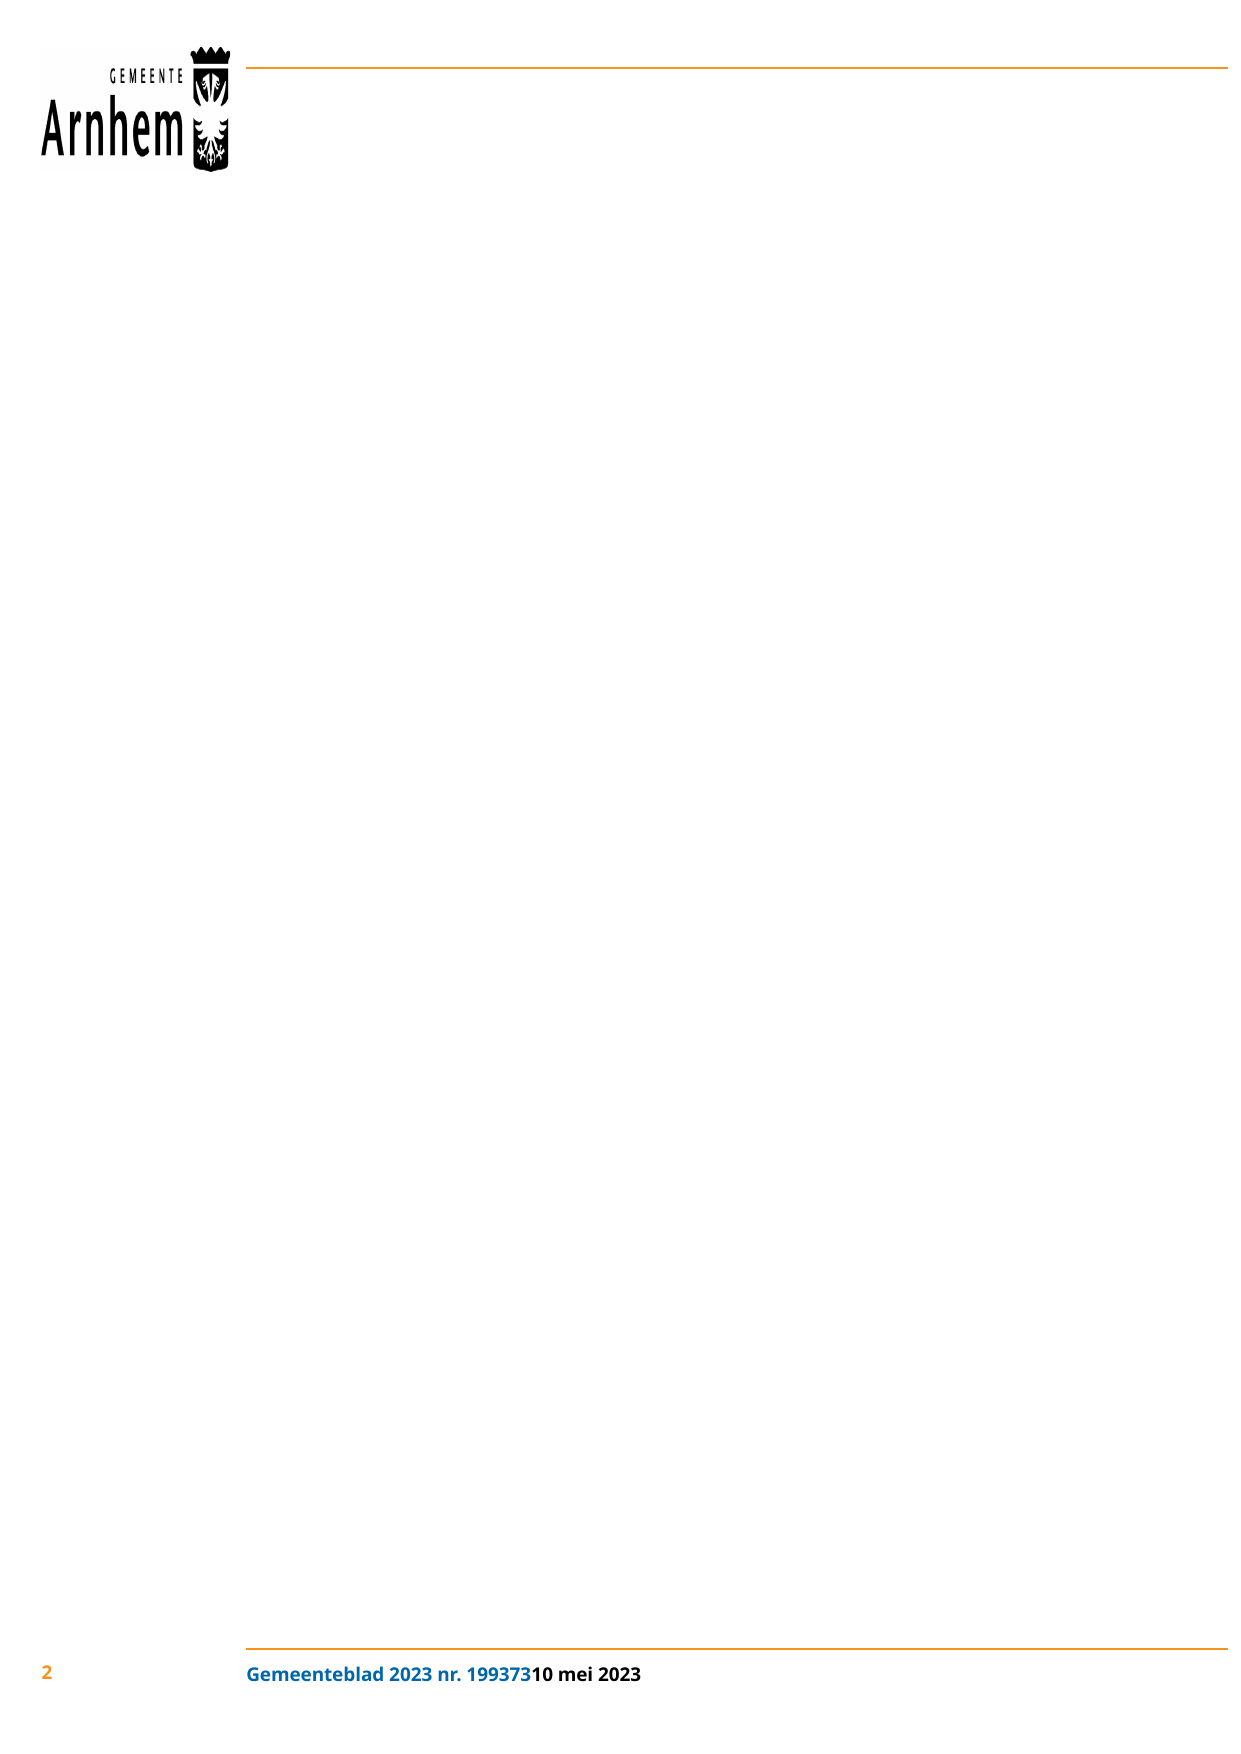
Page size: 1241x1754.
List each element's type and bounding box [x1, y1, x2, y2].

picture [41, 47, 231, 172]
